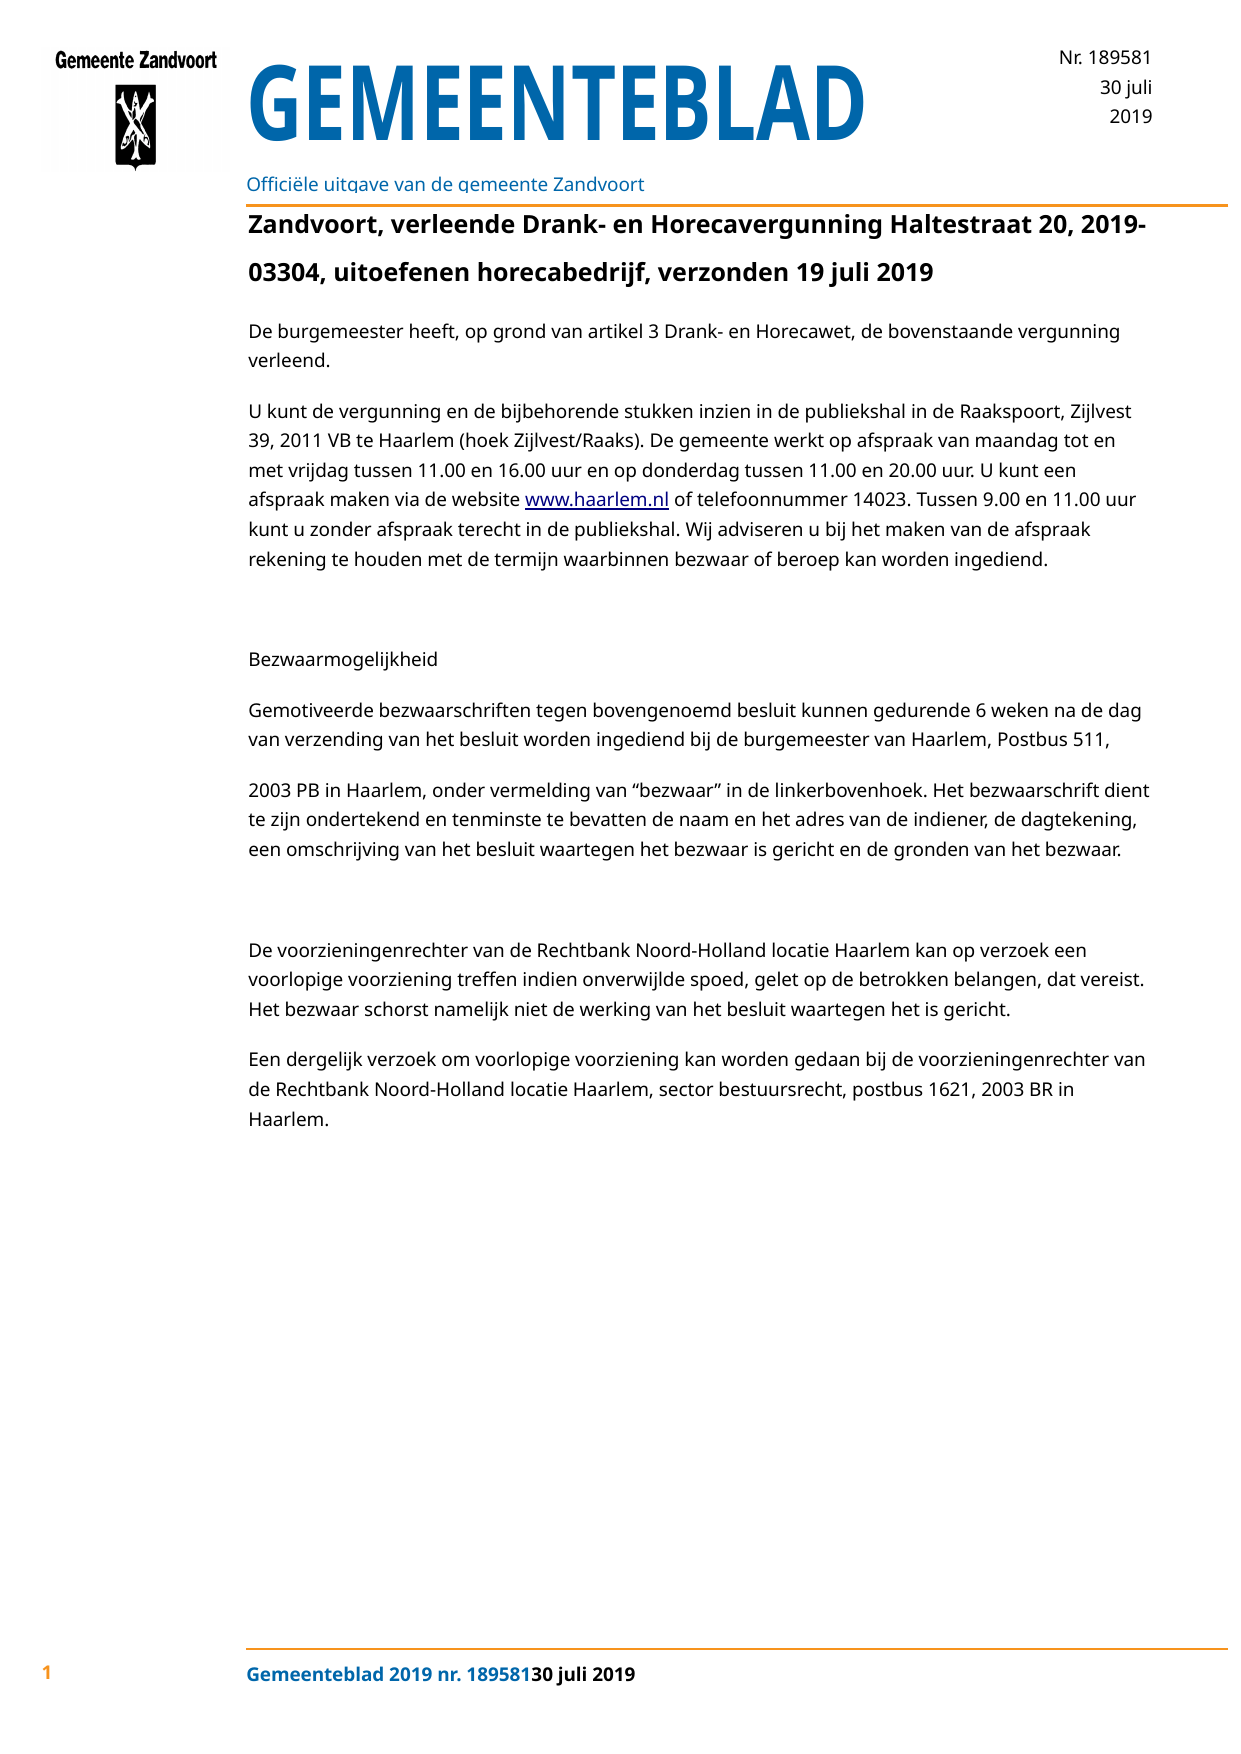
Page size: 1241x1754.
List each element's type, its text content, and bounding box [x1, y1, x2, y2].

text De voorzieningenrechter van de Rechtbank Noord-Holland locatie Haarlem kan op verzoek een voorlopige voorziening treffen indien onverwijlde spoed, gelet op de betrokken belangen, dat vereist. Het bezwaar schorst namelijk niet de werking van het besluit waartegen het is gericht. [248, 937, 1152, 1022]
text Bezwaarmogelijkheid [248, 647, 1152, 672]
picture [41, 47, 231, 172]
text De burgemeester heeft, op grond van artikel 3 Drank- en Horecawet, de bovenstaande vergunning verleend. [248, 318, 1152, 373]
text Gemotiveerde bezwaarschriften tegen bovengenoemd besluit kunnen gedurende 6 weken na de dag van verzending van het besluit worden ingediend bij de burgemeester van Haarlem, Postbus 511, [248, 697, 1152, 752]
text 2003 PB in Haarlem, onder vermelding van “bezwaar” in de linkerbovenhoek. Het bezwaarschrift dient te zijn ondertekend en tenminste te bevatten de naam en het adres van de indiener, de dagtekening, een omschrijving van het besluit waartegen het bezwaar is gericht en de gronden van het bezwaar. [248, 777, 1152, 862]
text Een dergelijk verzoek om voorlopige voorziening kan worden gedaan bij de voorzieningenrechter van de Rechtbank Noord-Holland locatie Haarlem, sector bestuursrecht, postbus 1621, 2003 BR in Haarlem. [248, 1047, 1152, 1132]
text Zandvoort, verleende Drank- en Horecavergunning Haltestraat 20, 2019-03304, uitoefenen horecabedrijf, verzonden 19 juli 2019 [248, 207, 1152, 288]
text U kunt de vergunning en de bijbehorende stukken inzien in de publiekshal in de Raakspoort, Zijlvest 39, 2011 VB te Haarlem (hoek Zijlvest/Raaks). De gemeente werkt op afspraak van maandag tot en met vrijdag tussen 11.00 en 16.00 uur en op donderdag tussen 11.00 en 20.00 uur. U kunt een afspraak maken via de website www.haarlem.nl of telefoonnummer 14023. Tussen 9.00 en 11.00 uur kunt u zonder afspraak terecht in de publiekshal. Wij adviseren u bij het maken van de afspraak rekening te houden met de termijn waarbinnen bezwaar of beroep kan worden ingediend. [248, 398, 1152, 572]
